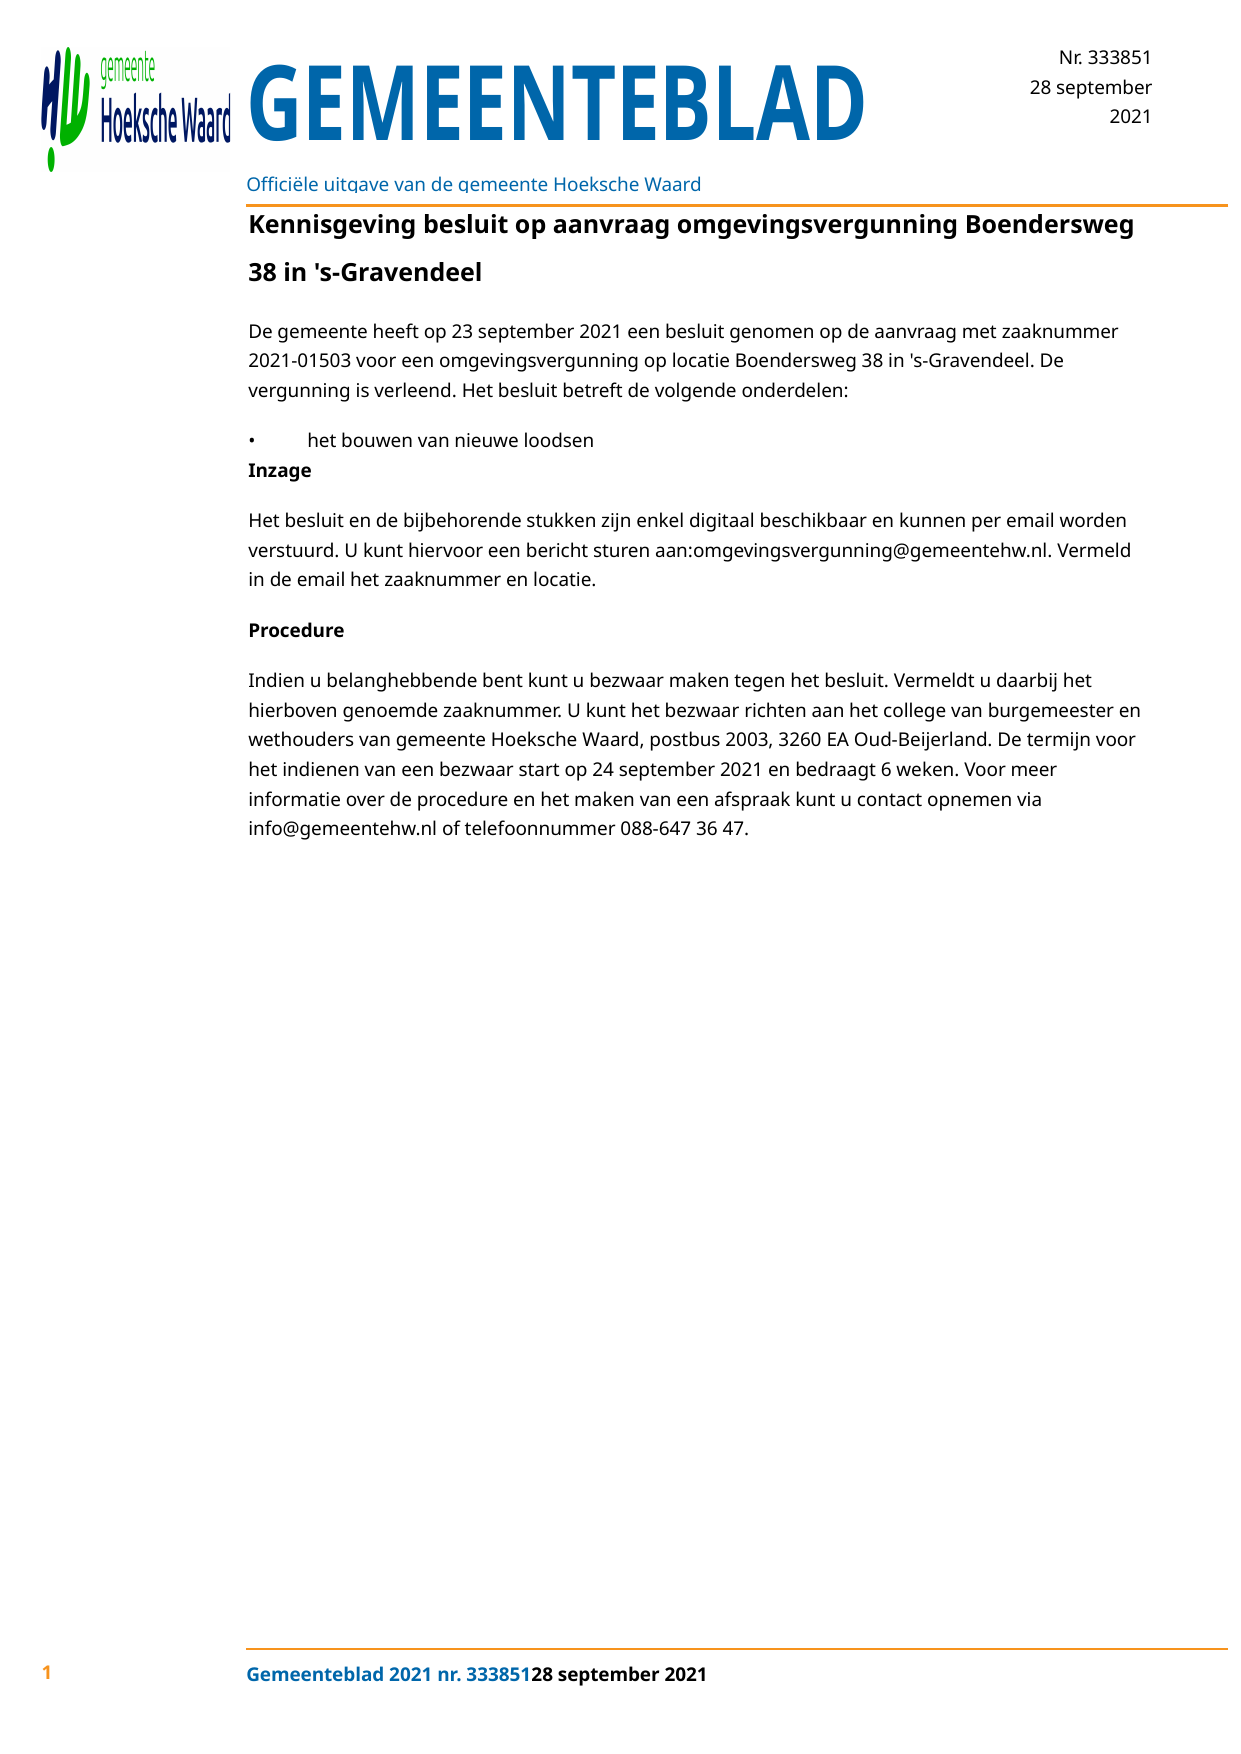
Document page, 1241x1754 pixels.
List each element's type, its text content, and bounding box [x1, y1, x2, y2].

text De gemeente heeft op 23 september 2021 een besluit genomen op de aanvraag met zaaknummer 2021-01503 voor een omgevingsvergunning op locatie Boendersweg 38 in 's-Gravendeel. De vergunning is verleend. Het besluit betreft de volgende onderdelen: [248, 318, 1152, 403]
text Het besluit en de bijbehorende stukken zijn enkel digitaal beschikbaar en kunnen per email worden verstuurd. U kunt hiervoor een bericht sturen aan:omgevingsvergunning@gemeentehw.nl. Vermeld in de email het zaaknummer en locatie. [248, 507, 1152, 592]
text Procedure [248, 617, 1152, 643]
text Indien u belanghebbende bent kunt u bezwaar maken tegen het besluit. Vermeldt u daarbij het hierboven genoemde zaaknummer. U kunt het bezwaar richten aan het college van burgemeester en wethouders van gemeente Hoeksche Waard, postbus 2003, 3260 EA Oud-Beijerland. De termijn voor het indienen van een bezwaar start op 24 september 2021 en bedraagt 6 weken. Voor meer informatie over de procedure en het maken van een afspraak kunt u contact opnemen via info@gemeentehw.nl of telefoonnummer 088-647 36 47. [248, 667, 1152, 841]
text Kennisgeving besluit op aanvraag omgevingsvergunning Boendersweg 38 in 's-Gravendeel [248, 207, 1152, 288]
text Inzage [248, 457, 1152, 483]
list het bouwen van nieuwe loodsen [248, 427, 1152, 453]
picture [41, 47, 231, 172]
